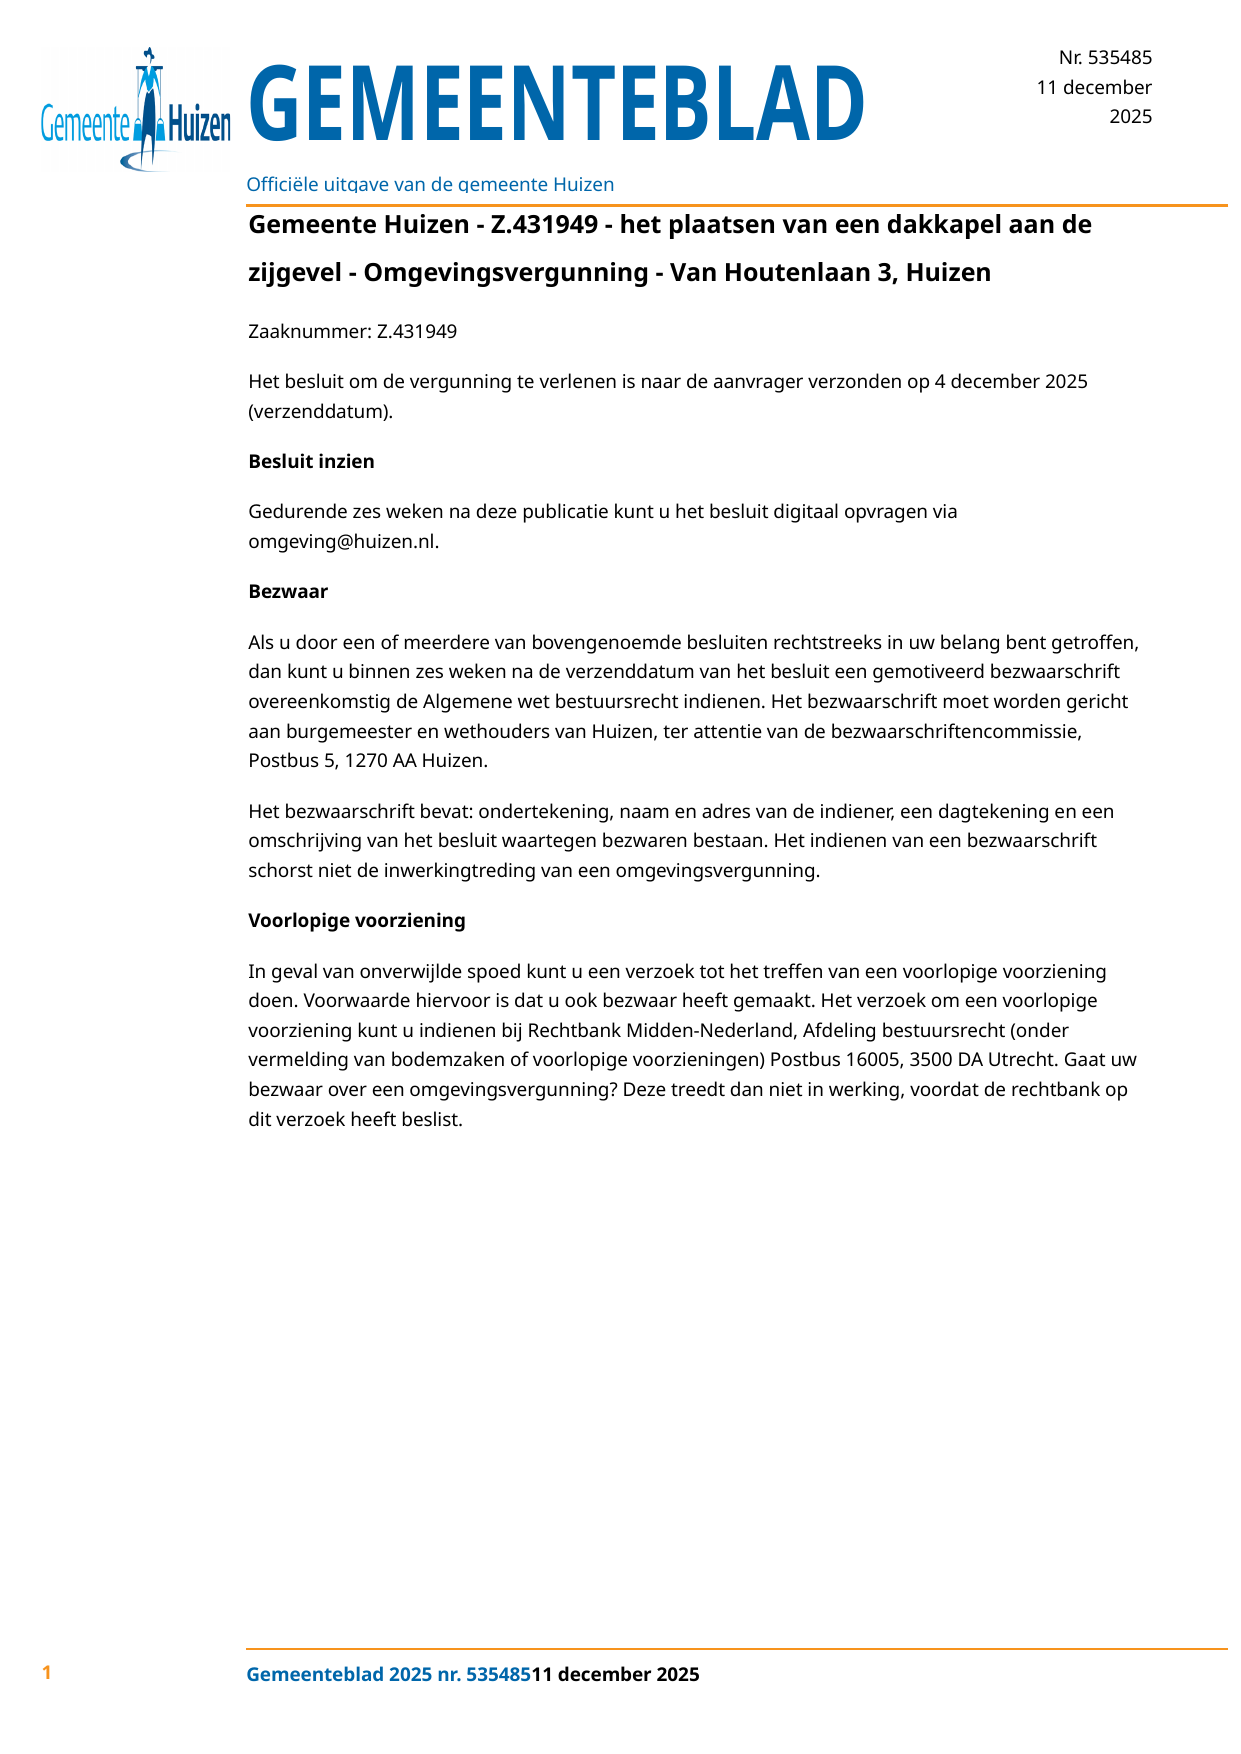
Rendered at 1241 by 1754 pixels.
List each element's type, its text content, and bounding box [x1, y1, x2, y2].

text Het bezwaarschrift bevat: ondertekening, naam en adres van de indiener, een dagtekening en een omschrijving van het besluit waartegen bezwaren bestaan. Het indienen van een bezwaarschrift schorst niet de inwerkingtreding van een omgevingsvergunning. [248, 798, 1152, 883]
text In geval van onverwijlde spoed kunt u een verzoek tot het treffen van een voorlopige voorziening doen. Voorwaarde hiervoor is dat u ook bezwaar heeft gemaakt. Het verzoek om een voorlopige voorziening kunt u indienen bij Rechtbank Midden-Nederland, Afdeling bestuursrecht (onder vermelding van bodemzaken of voorlopige voorzieningen) Postbus 16005, 3500 DA Utrecht. Gaat uw bezwaar over een omgevingsvergunning? Deze treedt dan niet in werking, voordat de rechtbank op dit verzoek heeft beslist. [248, 958, 1152, 1132]
text Besluit inzien [248, 448, 1152, 474]
text Het besluit om de vergunning te verlenen is naar de aanvrager verzonden op 4 december 2025 (verzenddatum). [248, 368, 1152, 424]
text Bezwaar [248, 579, 1152, 604]
text Voorlopige voorziening [248, 907, 1152, 933]
text Zaaknummer: Z.431949 [248, 318, 1152, 344]
picture [41, 47, 231, 172]
text Gemeente Huizen - Z.431949 - het plaatsen van een dakkapel aan de zijgevel - Omgevingsvergunning - Van Houtenlaan 3, Huizen [248, 207, 1152, 288]
text Gedurende zes weken na deze publicatie kunt u het besluit digitaal opvragen via omgeving@huizen.nl. [248, 499, 1152, 554]
text Als u door een of meerdere van bovengenoemde besluiten rechtstreeks in uw belang bent getroffen, dan kunt u binnen zes weken na de verzenddatum van het besluit een gemotiveerd bezwaarschrift overeenkomstig de Algemene wet bestuursrecht indienen. Het bezwaarschrift moet worden gericht aan burgemeester en wethouders van Huizen, ter attentie van de bezwaarschriftencommissie, Postbus 5, 1270 AA Huizen. [248, 629, 1152, 773]
